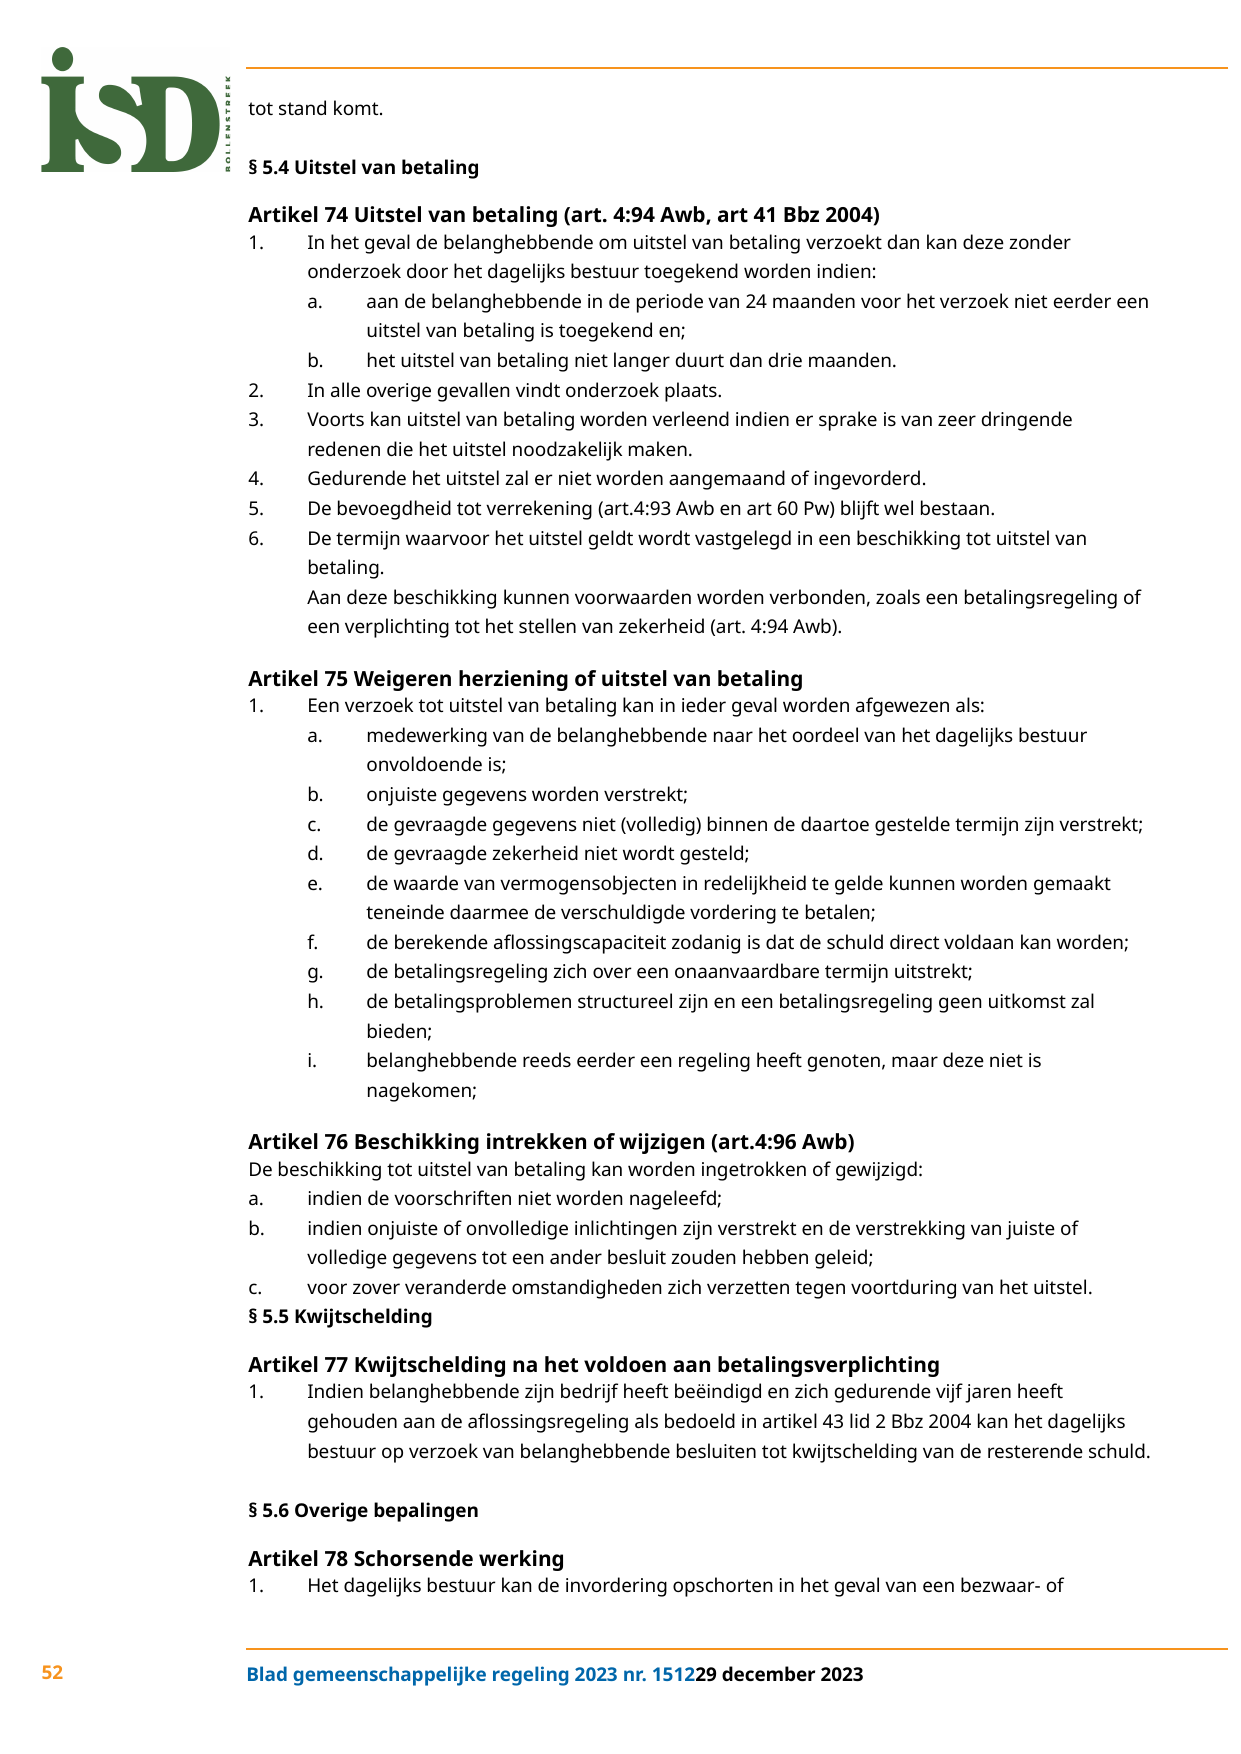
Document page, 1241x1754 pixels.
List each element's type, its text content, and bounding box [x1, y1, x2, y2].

list onjuiste gegevens worden verstrekt; [307, 781, 1152, 807]
list medewerking van de belanghebbende naar het oordeel van het dagelijks bestuur onvoldoende is; [307, 722, 1152, 777]
list aan de belanghebbende in de periode van 24 maanden voor het verzoek niet eerder een uitstel van betaling is toegekend en; [307, 288, 1152, 343]
text Artikel 74 Uitstel van betaling (art. 4:94 Awb, art 41 Bbz 2004) [248, 201, 1152, 229]
text De beschikking tot uitstel van betaling kan worden ingetrokken of gewijzigd: [248, 1156, 1152, 1182]
list Aan deze beschikking kunnen voorwaarden worden verbonden, zoals een betalingsregeling of een verplichting tot het stellen van zekerheid (art. 4:94 Awb). [248, 584, 1152, 639]
list de betalingsproblemen structureel zijn en een betalingsregeling geen uitkomst zal bieden; [307, 988, 1152, 1043]
text Artikel 75 Weigeren herziening of uitstel van betaling [248, 664, 1152, 692]
list de betalingsregeling zich over een onaanvaardbare termijn uitstrekt; [307, 959, 1152, 984]
list Het dagelijks bestuur kan de invordering opschorten in het geval van een bezwaar- of [248, 1572, 1152, 1598]
list indien onjuiste of onvolledige inlichtingen zijn verstrekt en de verstrekking van juiste of volledige gegevens tot een ander besluit zouden hebben geleid; [248, 1215, 1152, 1270]
text Artikel 77 Kwijtschelding na het voldoen aan betalingsverplichting [248, 1350, 1152, 1379]
text Artikel 76 Beschikking intrekken of wijzigen (art.4:96 Awb) [248, 1127, 1152, 1156]
text § 5.4 Uitstel van betaling [248, 154, 1152, 180]
list voor zover veranderde omstandigheden zich verzetten tegen voortduring van het uitstel. [248, 1274, 1152, 1300]
list In alle overige gevallen vindt onderzoek plaats. [248, 377, 1152, 403]
list de gevraagde gegevens niet (volledig) binnen de daartoe gestelde termijn zijn verstrekt; [307, 811, 1152, 836]
text § 5.5 Kwijtschelding [248, 1304, 1152, 1329]
list Gedurende het uitstel zal er niet worden aangemaand of ingevorderd. [248, 466, 1152, 491]
list de berekende aflossingscapaciteit zodanig is dat de schuld direct voldaan kan worden; [307, 929, 1152, 955]
list indien de voorschriften niet worden nageleefd; [248, 1185, 1152, 1211]
picture [41, 47, 231, 172]
list De termijn waarvoor het uitstel geldt wordt vastgelegd in een beschikking tot uitstel van betaling. [248, 525, 1152, 580]
list de waarde van vermogensobjecten in redelijkheid te gelde kunnen worden gemaakt teneinde daarmee de verschuldigde vordering te betalen; [307, 870, 1152, 925]
text tot stand komt. [248, 95, 1152, 121]
list Indien belanghebbende zijn bedrijf heeft beëindigd en zich gedurende vijf jaren heeft gehouden aan de aflossingsregeling als bedoeld in artikel 43 lid 2 Bbz 2004 kan het dagelijks bestuur op verzoek van belanghebbende besluiten tot kwijtschelding van de resterende schuld. [248, 1379, 1152, 1464]
text § 5.6 Overige bepalingen [248, 1497, 1152, 1523]
list In het geval de belanghebbende om uitstel van betaling verzoekt dan kan deze zonder onderzoek door het dagelijks bestuur toegekend worden indien: [248, 229, 1152, 284]
list Een verzoek tot uitstel van betaling kan in ieder geval worden afgewezen als: [248, 692, 1152, 718]
list Voorts kan uitstel van betaling worden verleend indien er sprake is van zeer dringende redenen die het uitstel noodzakelijk maken. [248, 406, 1152, 462]
list belanghebbende reeds eerder een regeling heeft genoten, maar deze niet is nagekomen; [307, 1047, 1152, 1103]
list De bevoegdheid tot verrekening (art.4:93 Awb en art 60 Pw) blijft wel bestaan. [248, 495, 1152, 521]
list het uitstel van betaling niet langer duurt dan drie maanden. [307, 347, 1152, 373]
text Artikel 78 Schorsende werking [248, 1544, 1152, 1572]
list de gevraagde zekerheid niet wordt gesteld; [307, 840, 1152, 866]
